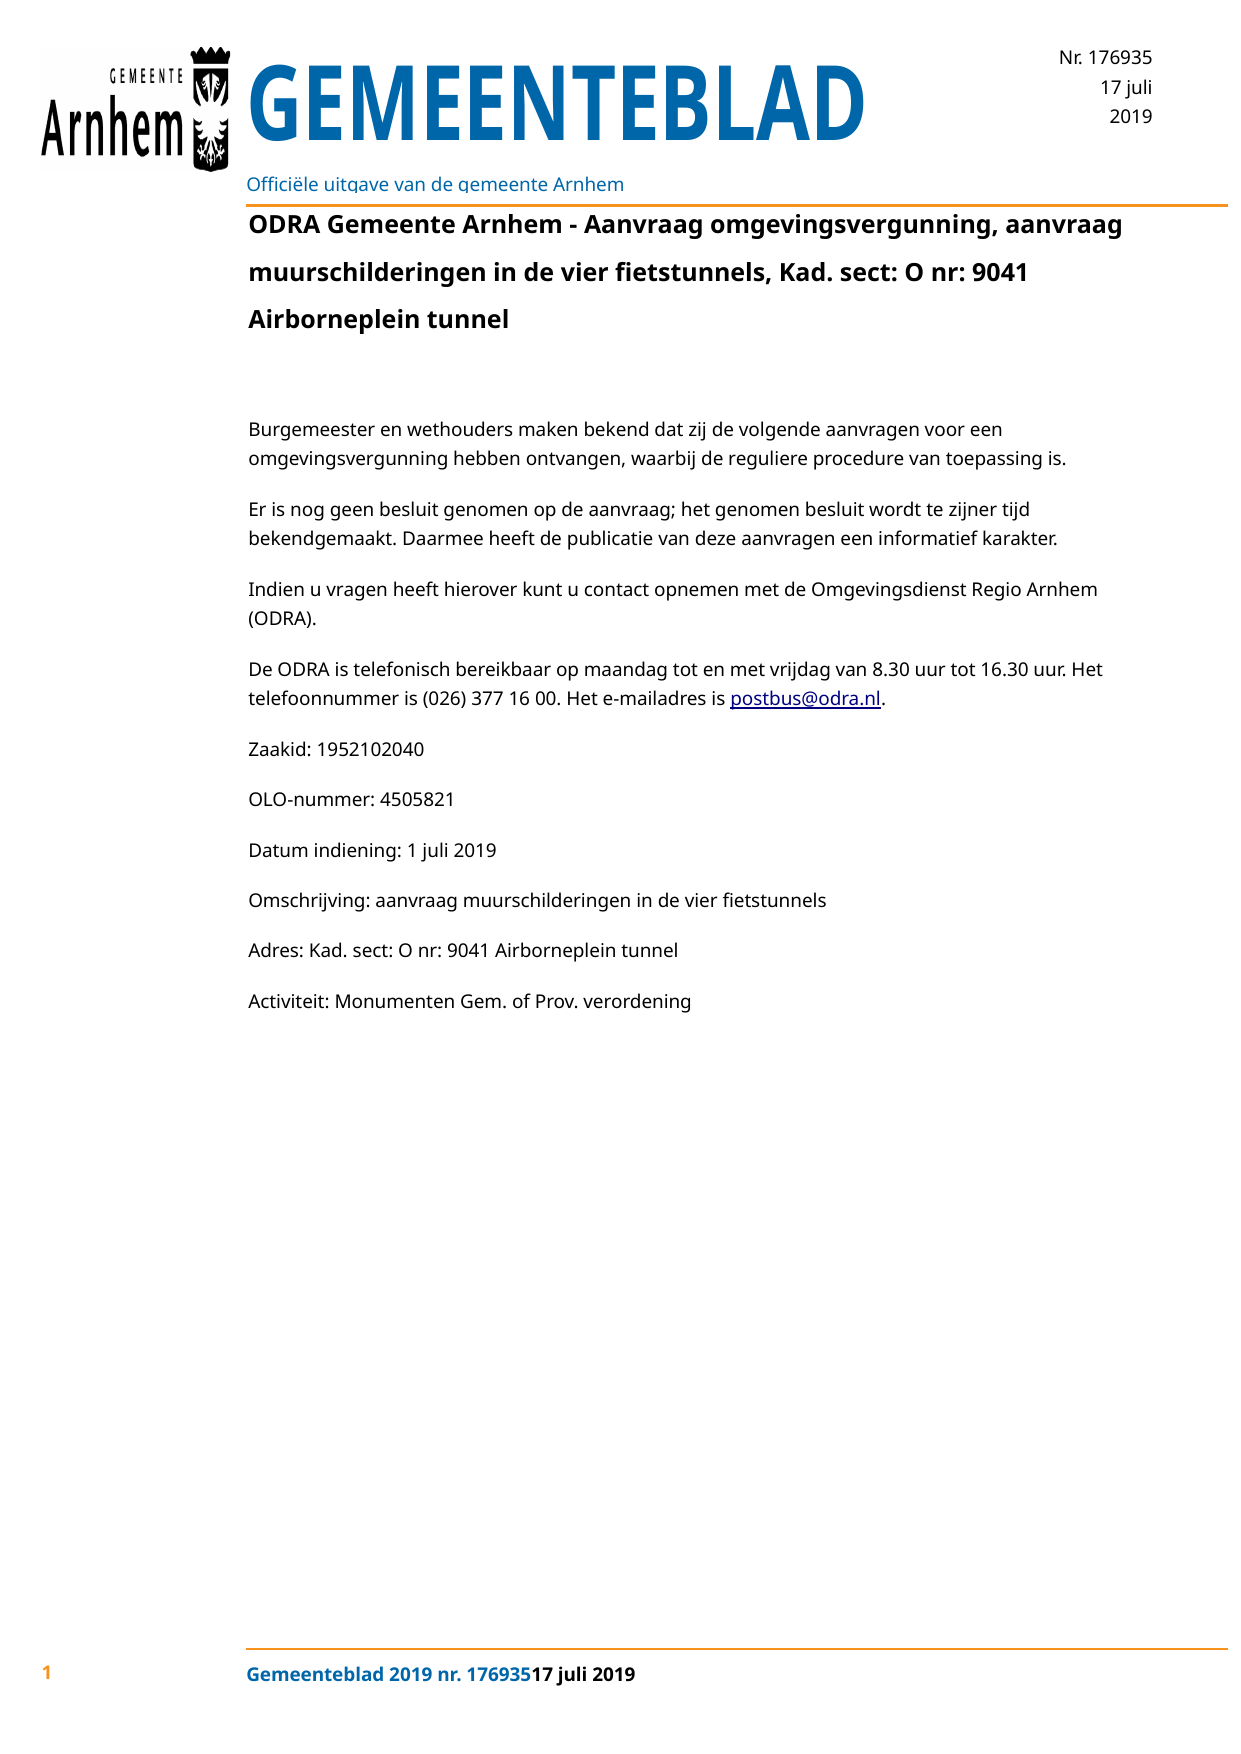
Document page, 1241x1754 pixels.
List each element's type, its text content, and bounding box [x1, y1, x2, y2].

text Zaakid: 1952102040 [248, 736, 1152, 762]
text Datum indiening: 1 juli 2019 [248, 837, 1152, 862]
text OLO-nummer: 4505821 [248, 786, 1152, 812]
picture [41, 47, 231, 172]
text Burgemeester en wethouders maken bekend dat zij de volgende aanvragen voor een omgevingsvergunning hebben ontvangen, waarbij de reguliere procedure van toepassing is. [248, 416, 1152, 471]
text Omschrijving: aanvraag muurschilderingen in de vier fietstunnels [248, 887, 1152, 913]
text Indien u vragen heeft hierover kunt u contact opnemen met de Omgevingsdienst Regio Arnhem (ODRA). [248, 576, 1152, 631]
text Adres: Kad. sect: O nr: 9041 Airborneplein tunnel [248, 938, 1152, 963]
text Activiteit: Monumenten Gem. of Prov. verordening [248, 988, 1152, 1014]
text De ODRA is telefonisch bereikbaar op maandag tot en met vrijdag van 8.30 uur tot 16.30 uur. Het telefoonnummer is (026) 377 16 00. Het e-mailadres is postbus@odra.nl. [248, 656, 1152, 711]
text ODRA Gemeente Arnhem - Aanvraag omgevingsvergunning, aanvraag muurschilderingen in de vier fietstunnels, Kad. sect: O nr: 9041 Airborneplein tunnel [248, 207, 1152, 336]
text Er is nog geen besluit genomen op de aanvraag; het genomen besluit wordt te zijner tijd bekendgemaakt. Daarmee heeft de publicatie van deze aanvragen een informatief karakter. [248, 496, 1152, 551]
